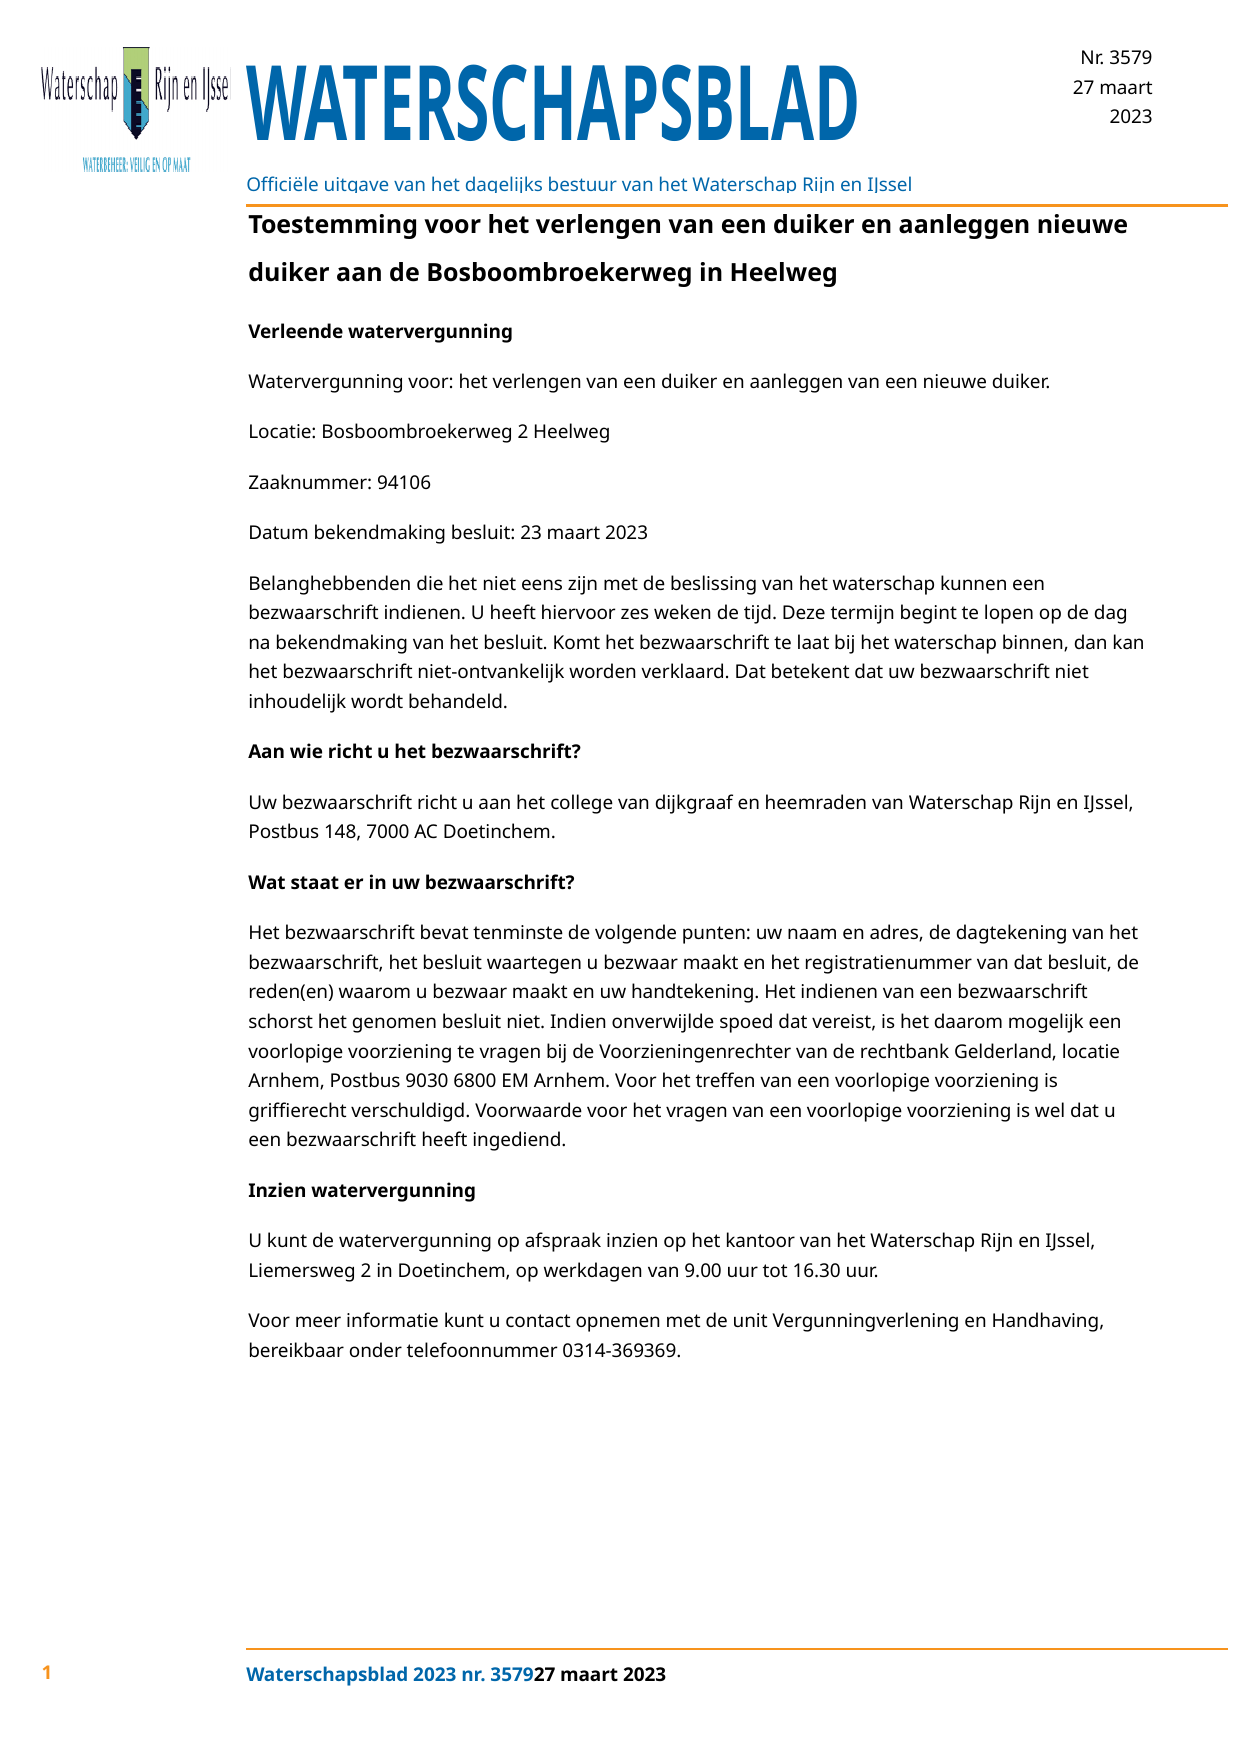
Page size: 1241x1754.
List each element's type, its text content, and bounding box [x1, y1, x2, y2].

text Het bezwaarschrift bevat tenminste de volgende punten: uw naam en adres, de dagtekening van het bezwaarschrift, het besluit waartegen u bezwaar maakt en het registratienummer van dat besluit, de reden(en) waarom u bezwaar maakt en uw handtekening. Het indienen van een bezwaarschrift schorst het genomen besluit niet. Indien onverwijlde spoed dat vereist, is het daarom mogelijk een voorlopige voorziening te vragen bij de Voorzieningenrechter van de rechtbank Gelderland, locatie Arnhem, Postbus 9030 6800 EM Arnhem. Voor het treffen van een voorlopige voorziening is griffierecht verschuldigd. Voorwaarde voor het vragen van een voorlopige voorziening is wel dat u een bezwaarschrift heeft ingediend. [248, 919, 1152, 1152]
text Locatie: Bosboombroekerweg 2 Heelweg [248, 419, 1152, 444]
text Verleende watervergunning [248, 318, 1152, 344]
text U kunt de watervergunning op afspraak inzien op het kantoor van het Waterschap Rijn en IJssel, Liemersweg 2 in Doetinchem, op werkdagen van 9.00 uur tot 16.30 uur. [248, 1227, 1152, 1283]
text Belanghebbenden die het niet eens zijn met de beslissing van het waterschap kunnen een bezwaarschrift indienen. U heeft hiervoor zes weken de tijd. Deze termijn begint te lopen op de dag na bekendmaking van het besluit. Komt het bezwaarschrift te laat bij het waterschap binnen, dan kan het bezwaarschrift niet-ontvankelijk worden verklaard. Dat betekent dat uw bezwaarschrift niet inhoudelijk wordt behandeld. [248, 570, 1152, 714]
text Uw bezwaarschrift richt u aan het college van dijkgraaf en heemraden van Waterschap Rijn en IJssel, Postbus 148, 7000 AC Doetinchem. [248, 789, 1152, 844]
picture [41, 47, 231, 172]
text Wat staat er in uw bezwaarschrift? [248, 869, 1152, 895]
text Aan wie richt u het bezwaarschrift? [248, 739, 1152, 764]
text Voor meer informatie kunt u contact opnemen met de unit Vergunningverlening en Handhaving, bereikbaar onder telefoonnummer 0314-369369. [248, 1307, 1152, 1363]
text Zaaknummer: 94106 [248, 469, 1152, 495]
text Watervergunning voor: het verlengen van een duiker en aanleggen van een nieuwe duiker. [248, 368, 1152, 394]
text Datum bekendmaking besluit: 23 maart 2023 [248, 519, 1152, 545]
text Inzien watervergunning [248, 1177, 1152, 1203]
text Toestemming voor het verlengen van een duiker en aanleggen nieuwe duiker aan de Bosboombroekerweg in Heelweg [248, 207, 1152, 288]
